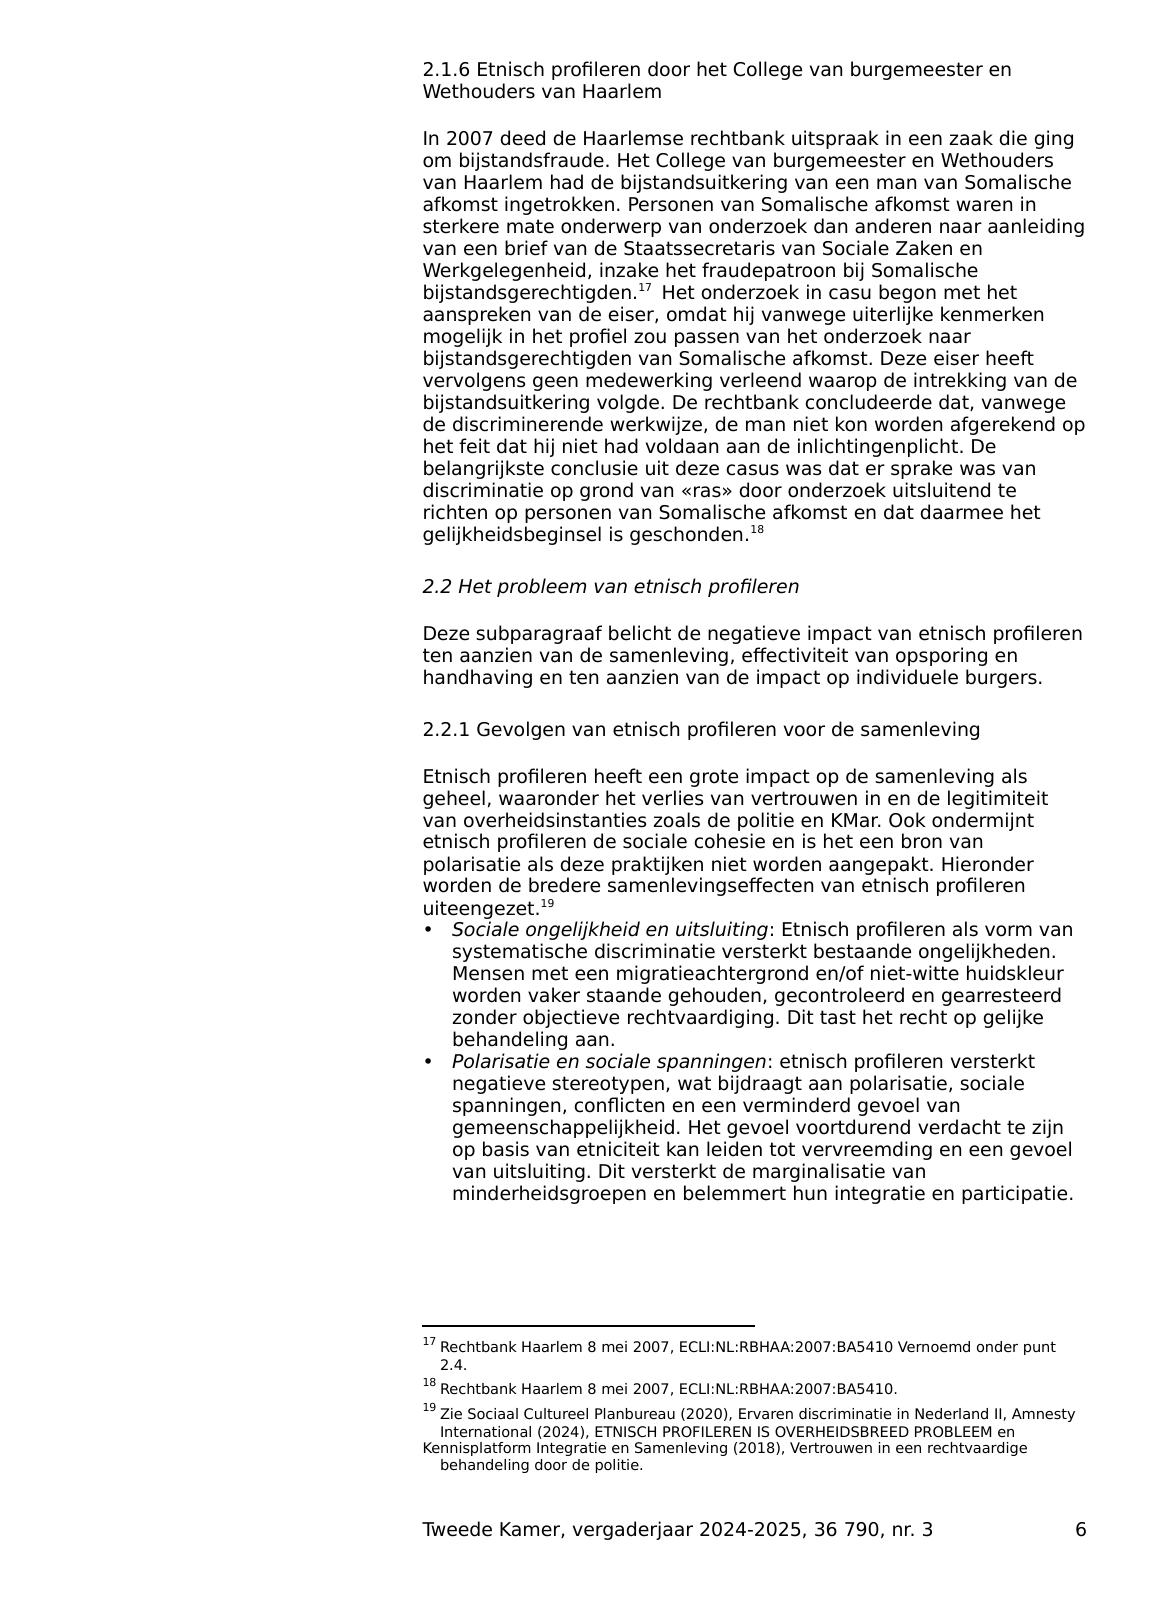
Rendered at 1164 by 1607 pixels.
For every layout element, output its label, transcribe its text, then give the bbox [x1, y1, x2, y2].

subtitle 2.2.1 Gevolgen van etnisch profileren voor de samenleving [422, 718, 1087, 741]
text In 2007 deed de Haarlemse rechtbank uitspraak in een zaak die ging om bijstandsfraude. Het College van burgemeester en Wethouders van Haarlem had de bijstandsuitkering van een man van Somalische afkomst ingetrokken. Personen van Somalische afkomst waren in sterkere mate onderwerp van onderzoek dan anderen naar aanleiding van een brief van de Staatssecretaris van Sociale Zaken en Werkgelegenheid, inzake het fraudepatroon bij Somalische bijstandsgerechtigden. Het onderzoek in casu begon met het aanspreken van de eiser, omdat hij vanwege uiterlijke kenmerken mogelijk in het profiel zou passen van het onderzoek naar bijstandsgerechtigden van Somalische afkomst. Deze eiser heeft vervolgens geen medewerking verleend waarop de intrekking van de bijstandsuitkering volgde. De rechtbank concludeerde dat, vanwege de discriminerende werkwijze, de man niet kon worden afgerekend op het feit dat hij niet had voldaan aan de inlichtingenplicht. De belangrijkste conclusie uit deze casus was dat er sprake was van discriminatie op grond van «ras» door onderzoek uitsluitend te richten op personen van Somalische afkomst en dat daarmee het gelijkheidsbeginsel is geschonden. [422, 128, 1087, 546]
text Rechtbank Haarlem 8 mei 2007, ECLI:NL:RBHAA:2007:BA5410 Vernoemd onder punt 2.4. [422, 1335, 1087, 1374]
text Etnisch profileren heeft een grote impact op de samenleving als geheel, waaronder het verlies van vertrouwen in en de legitimiteit van overheidsinstanties zoals de politie en KMar. Ook ondermijnt etnisch profileren de sociale cohesie en is het een bron van polarisatie als deze praktijken niet worden aangepakt. Hieronder worden de bredere samenlevingseffecten van etnisch profileren uiteengezet. [422, 766, 1087, 919]
text • Sociale ongelijkheid en uitsluiting: Etnisch profileren als vorm van systematische discriminatie versterkt bestaande ongelijkheden. Mensen met een migratieachtergrond en/of niet-witte huidskleur worden vaker staande gehouden, gecontroleerd en gearresteerd zonder objectieve rechtvaardiging. Dit tast het recht op gelijke behandeling aan. [422, 919, 1087, 1051]
text • Polarisatie en sociale spanningen: etnisch profileren versterkt negatieve stereotypen, wat bijdraagt aan polarisatie, sociale spanningen, conflicten en een verminderd gevoel van gemeenschappelijkheid. Het gevoel voortdurend verdacht te zijn op basis van etniciteit kan leiden tot vervreemding en een gevoel van uitsluiting. Dit versterkt de marginalisatie van minderheidsgroepen en belemmert hun integratie en participatie. [422, 1051, 1087, 1205]
text Deze subparagraaf belicht de negatieve impact van etnisch profileren ten aanzien van de samenleving, effectiviteit van opsporing en handhaving en ten aanzien van de impact op individuele burgers. [422, 623, 1087, 688]
text Kennisplatform Integratie en Samenleving (2018), Vertrouwen in een rechtvaardige behandeling door de politie. [422, 1441, 1087, 1474]
subtitle 2.1.6 Etnisch profileren door het College van burgemeester en Wethouders van Haarlem [422, 59, 1087, 103]
text Rechtbank Haarlem 8 mei 2007, ECLI:NL:RBHAA:2007:BA5410. [422, 1377, 1087, 1399]
text Zie Sociaal Cultureel Planbureau (2020), Ervaren discriminatie in Nederland II, Amnesty International (2024), ETNISCH PROFILEREN IS OVERHEIDSBREED PROBLEEM en [422, 1402, 1087, 1441]
subtitle 2.2 Het probleem van etnisch profileren [422, 576, 1087, 598]
